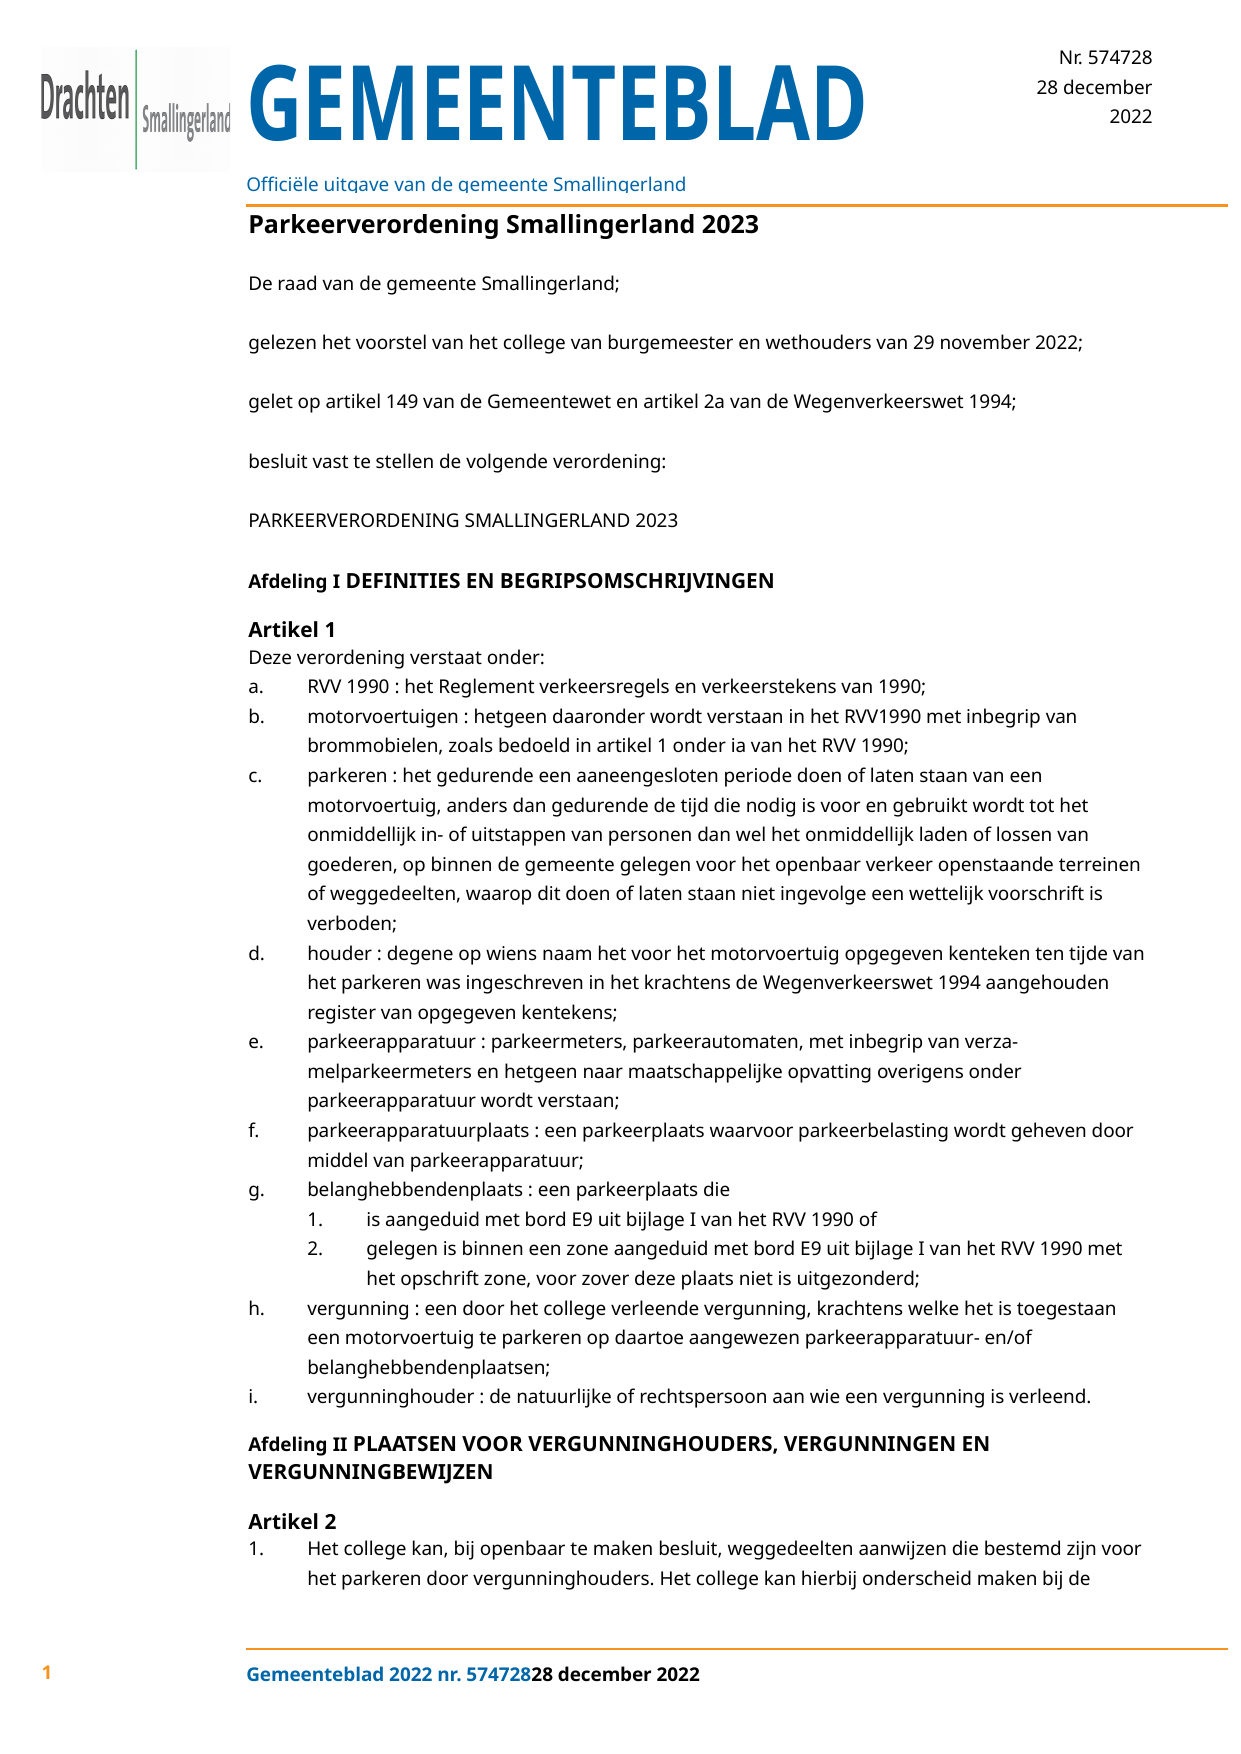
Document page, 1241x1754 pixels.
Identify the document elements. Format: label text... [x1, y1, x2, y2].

list gelegen is binnen een zone aangeduid met bord E9 uit bijlage I van het RVV 1990 met het opschrift zone, voor zover deze plaats niet is uitgezonderd; [307, 1236, 1152, 1291]
text gelet op artikel 149 van de Gemeentewet en artikel 2a van de Wegenverkeerswet 1994; [248, 389, 1152, 414]
text Afdeling II PLAATSEN VOOR VERGUNNINGHOUDERS, VERGUNNINGEN EN VERGUNNINGBEWIJZEN [248, 1429, 1152, 1486]
list parkeerapparatuur : parkeermeters, parkeerautomaten, met inbegrip van verza-melparkeermeters en hetgeen naar maatschappelijke opvatting overigens onder parkeerapparatuur wordt verstaan; [248, 1028, 1152, 1113]
list motorvoertuigen : hetgeen daaronder wordt verstaan in het RVV1990 met inbegrip van brommobielen, zoals bedoeld in artikel 1 onder ia van het RVV 1990; [248, 703, 1152, 758]
list vergunning : een door het college verleende vergunning, krachtens welke het is toegestaan een motorvoertuig te parkeren op daartoe aangewezen parkeerapparatuur- en/of belanghebbendenplaatsen; [248, 1295, 1152, 1379]
text gelezen het voorstel van het college van burgemeester en wethouders van 29 november 2022; [248, 329, 1152, 355]
text Parkeerverordening Smallingerland 2023 [248, 207, 1152, 241]
list houder : degene op wiens naam het voor het motorvoertuig opgegeven kenteken ten tijde van het parkeren was ingeschreven in het krachtens de Wegenverkeerswet 1994 aangehouden register van opgegeven kentekens; [248, 940, 1152, 1024]
text Artikel 1 [248, 615, 1152, 644]
text besluit vast te stellen de volgende verordening: [248, 448, 1152, 473]
list vergunninghouder : de natuurlijke of rechtspersoon aan wie een vergunning is verleend. [248, 1383, 1152, 1409]
text Deze verordening verstaat onder: [248, 644, 1152, 669]
text De raad van de gemeente Smallingerland; [248, 270, 1152, 296]
text Afdeling I DEFINITIES EN BEGRIPSOMSCHRIJVINGEN [248, 566, 1152, 594]
list Het college kan, bij openbaar te maken besluit, weggedeelten aanwijzen die bestemd zijn voor het parkeren door vergunninghouders. Het college kan hierbij onderscheid maken bij de [248, 1535, 1152, 1591]
list belanghebbendenplaats : een parkeerplaats die [248, 1176, 1152, 1202]
list parkeren : het gedurende een aaneengesloten periode doen of laten staan van een motorvoertuig, anders dan gedurende de tijd die nodig is voor en gebruikt wordt tot het onmiddellijk in- of uitstappen van personen dan wel het onmiddellijk laden of lossen van goederen, op binnen de gemeente gelegen voor het openbaar verkeer openstaande terreinen of weggedeelten, waarop dit doen of laten staan niet ingevolge een wettelijk voorschrift is verboden; [248, 762, 1152, 936]
list is aangeduid met bord E9 uit bijlage I van het RVV 1990 of [307, 1206, 1152, 1232]
list RVV 1990 : het Reglement verkeersregels en verkeerstekens van 1990; [248, 673, 1152, 699]
list parkeerapparatuurplaats : een parkeerplaats waarvoor parkeerbelasting wordt geheven door middel van parkeerapparatuur; [248, 1117, 1152, 1172]
picture [41, 47, 231, 172]
text PARKEERVERORDENING SMALLINGERLAND 2023 [248, 507, 1152, 533]
text Artikel 2 [248, 1507, 1152, 1535]
